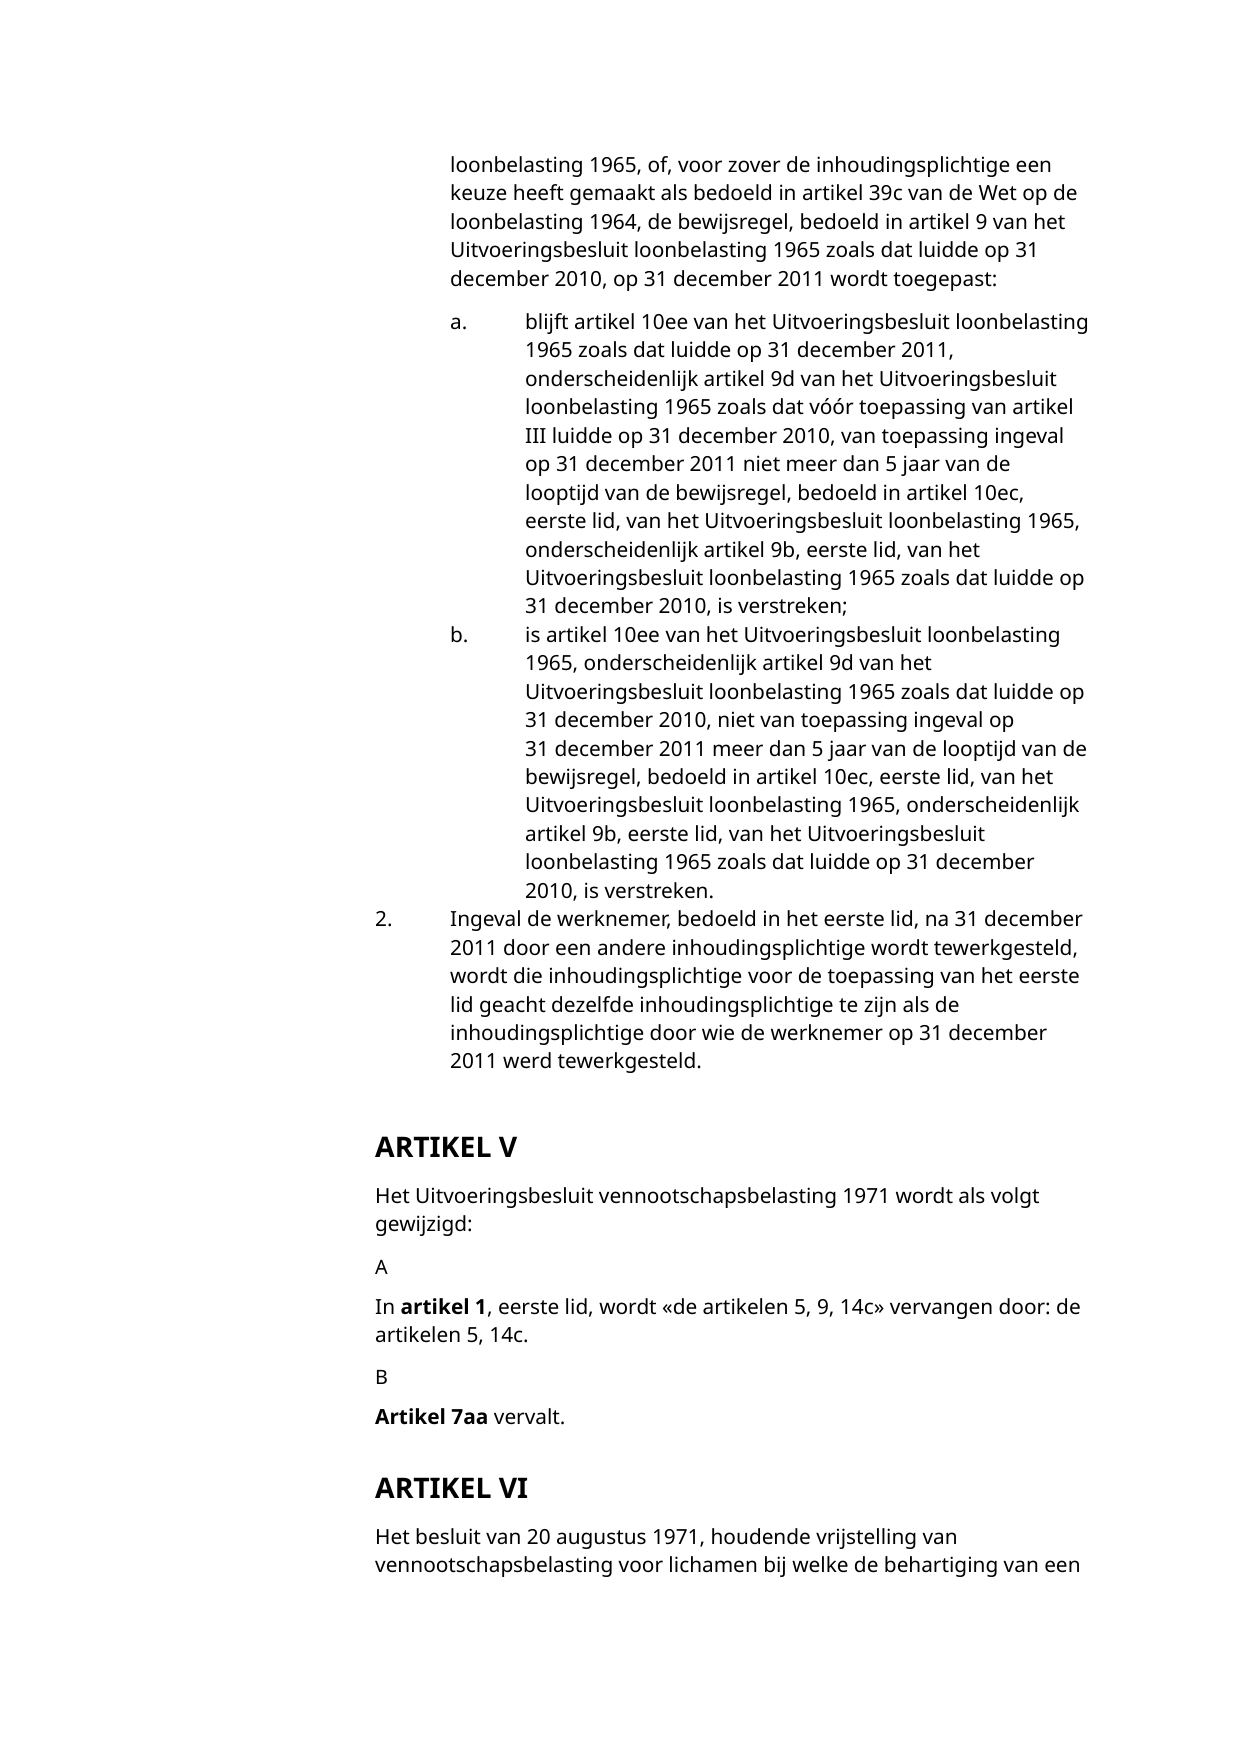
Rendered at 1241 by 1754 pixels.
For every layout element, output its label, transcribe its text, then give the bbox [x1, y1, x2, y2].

list blijft artikel 10ee van het Uitvoeringsbesluit loonbelasting 1965 zoals dat luidde op 31 december 2011, onderscheidenlijk artikel 9d van het Uitvoeringsbesluit loonbelasting 1965 zoals dat vóór toepassing van artikel III luidde op 31 december 2010, van toepassing ingeval op 31 december 2011 niet meer dan 5 jaar van de looptijd van de bewijsregel, bedoeld in artikel 10ec, eerste lid, van het Uitvoeringsbesluit loonbelasting 1965, onderscheidenlijk artikel 9b, eerste lid, van het Uitvoeringsbesluit loonbelasting 1965 zoals dat luidde op 31 december 2010, is verstreken; [450, 307, 1090, 620]
text Het besluit van 20 augustus 1971, houdende vrijstelling van vennootschapsbelasting voor lichamen bij welke de behartiging van een [375, 1522, 1090, 1579]
text Artikel 7aa vervalt. [375, 1402, 1090, 1431]
subtitle ARTIKEL V [375, 1127, 1090, 1166]
text A [375, 1253, 1090, 1280]
text B [375, 1364, 1090, 1391]
text In artikel 1, eerste lid, wordt «de artikelen 5, 9, 14c» vervangen door: de artikelen 5, 14c. [375, 1292, 1090, 1349]
list loonbelasting 1965, of, voor zover de inhoudingsplichtige een keuze heeft gemaakt als bedoeld in artikel 39c van de Wet op de loonbelasting 1964, de bewijsregel, bedoeld in artikel 9 van het Uitvoeringsbesluit loonbelasting 1965 zoals dat luidde op 31 december 2010, op 31 december 2011 wordt toegepast: [375, 150, 1090, 292]
text Het Uitvoeringsbesluit vennootschapsbelasting 1971 wordt als volgt gewijzigd: [375, 1181, 1090, 1238]
list is artikel 10ee van het Uitvoeringsbesluit loonbelasting 1965, onderscheidenlijk artikel 9d van het Uitvoeringsbesluit loonbelasting 1965 zoals dat luidde op 31 december 2010, niet van toepassing ingeval op 31 december 2011 meer dan 5 jaar van de looptijd van de bewijsregel, bedoeld in artikel 10ec, eerste lid, van het Uitvoeringsbesluit loonbelasting 1965, onderscheidenlijk artikel 9b, eerste lid, van het Uitvoeringsbesluit loonbelasting 1965 zoals dat luidde op 31 december 2010, is verstreken. [450, 620, 1090, 904]
subtitle ARTIKEL VI [375, 1468, 1090, 1507]
list Ingeval de werknemer, bedoeld in het eerste lid, na 31 december 2011 door een andere inhoudingsplichtige wordt tewerkgesteld, wordt die inhoudingsplichtige voor de toepassing van het eerste lid geacht dezelfde inhoudingsplichtige te zijn als de inhoudingsplichtige door wie de werknemer op 31 december 2011 werd tewerkgesteld. [375, 904, 1090, 1075]
